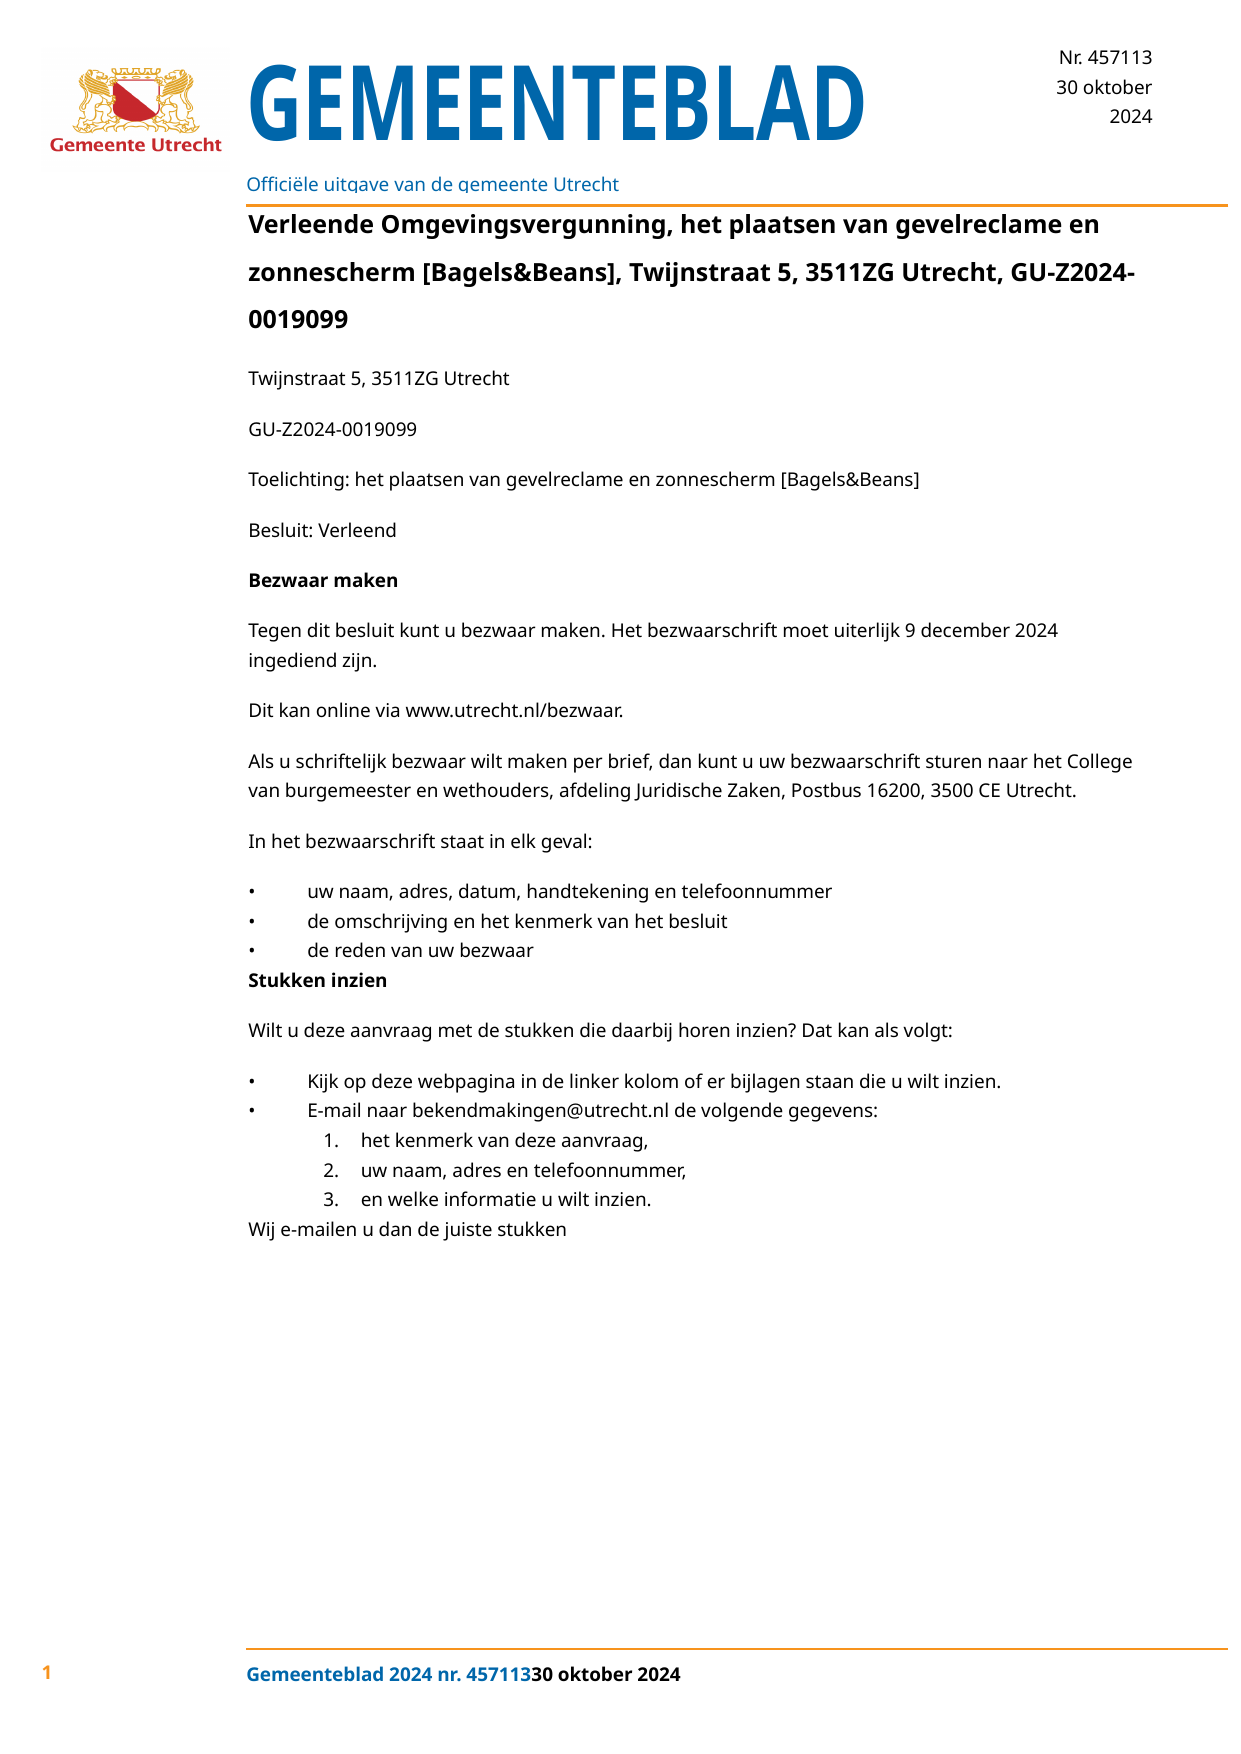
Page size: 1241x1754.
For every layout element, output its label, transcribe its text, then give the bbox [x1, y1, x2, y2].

list en welke informatie u wilt inzien. [323, 1186, 1152, 1212]
list uw naam, adres, datum, handtekening en telefoonnummer [248, 878, 1152, 904]
picture [41, 47, 231, 172]
text Besluit: Verleend [248, 517, 1152, 542]
text Als u schriftelijk bezwaar wilt maken per brief, dan kunt u uw bezwaarschrift sturen naar het College van burgemeester en wethouders, afdeling Juridische Zaken, Postbus 16200, 3500 CE Utrecht. [248, 748, 1152, 803]
list de omschrijving en het kenmerk van het besluit [248, 908, 1152, 934]
text Twijnstraat 5, 3511ZG Utrecht [248, 366, 1152, 391]
text Stukken inzien [248, 967, 1152, 993]
list het kenmerk van deze aanvraag, [323, 1127, 1152, 1153]
text Bezwaar maken [248, 567, 1152, 593]
text Wilt u deze aanvraag met de stukken die daarbij horen inzien? Dat kan als volgt: [248, 1018, 1152, 1043]
text Verleende Omgevingsvergunning, het plaatsen van gevelreclame en zonnescherm [Bagels&Beans], Twijnstraat 5, 3511ZG Utrecht, GU-Z2024-0019099 [248, 207, 1152, 336]
list Kijk op deze webpagina in de linker kolom of er bijlagen staan die u wilt inzien. [248, 1068, 1152, 1094]
list uw naam, adres en telefoonnummer, [323, 1157, 1152, 1182]
text Wij e-mailen u dan de juiste stukken [248, 1216, 1152, 1242]
list E-mail naar bekendmakingen@utrecht.nl de volgende gegevens: [248, 1098, 1152, 1123]
text Toelichting: het plaatsen van gevelreclame en zonnescherm [Bagels&Beans] [248, 466, 1152, 492]
text Tegen dit besluit kunt u bezwaar maken. Het bezwaarschrift moet uiterlijk 9 december 2024 ingediend zijn. [248, 618, 1152, 673]
text In het bezwaarschrift staat in elk geval: [248, 828, 1152, 854]
text GU-Z2024-0019099 [248, 416, 1152, 442]
list de reden van uw bezwaar [248, 938, 1152, 963]
text Dit kan online via www.utrecht.nl/bezwaar. [248, 698, 1152, 723]
